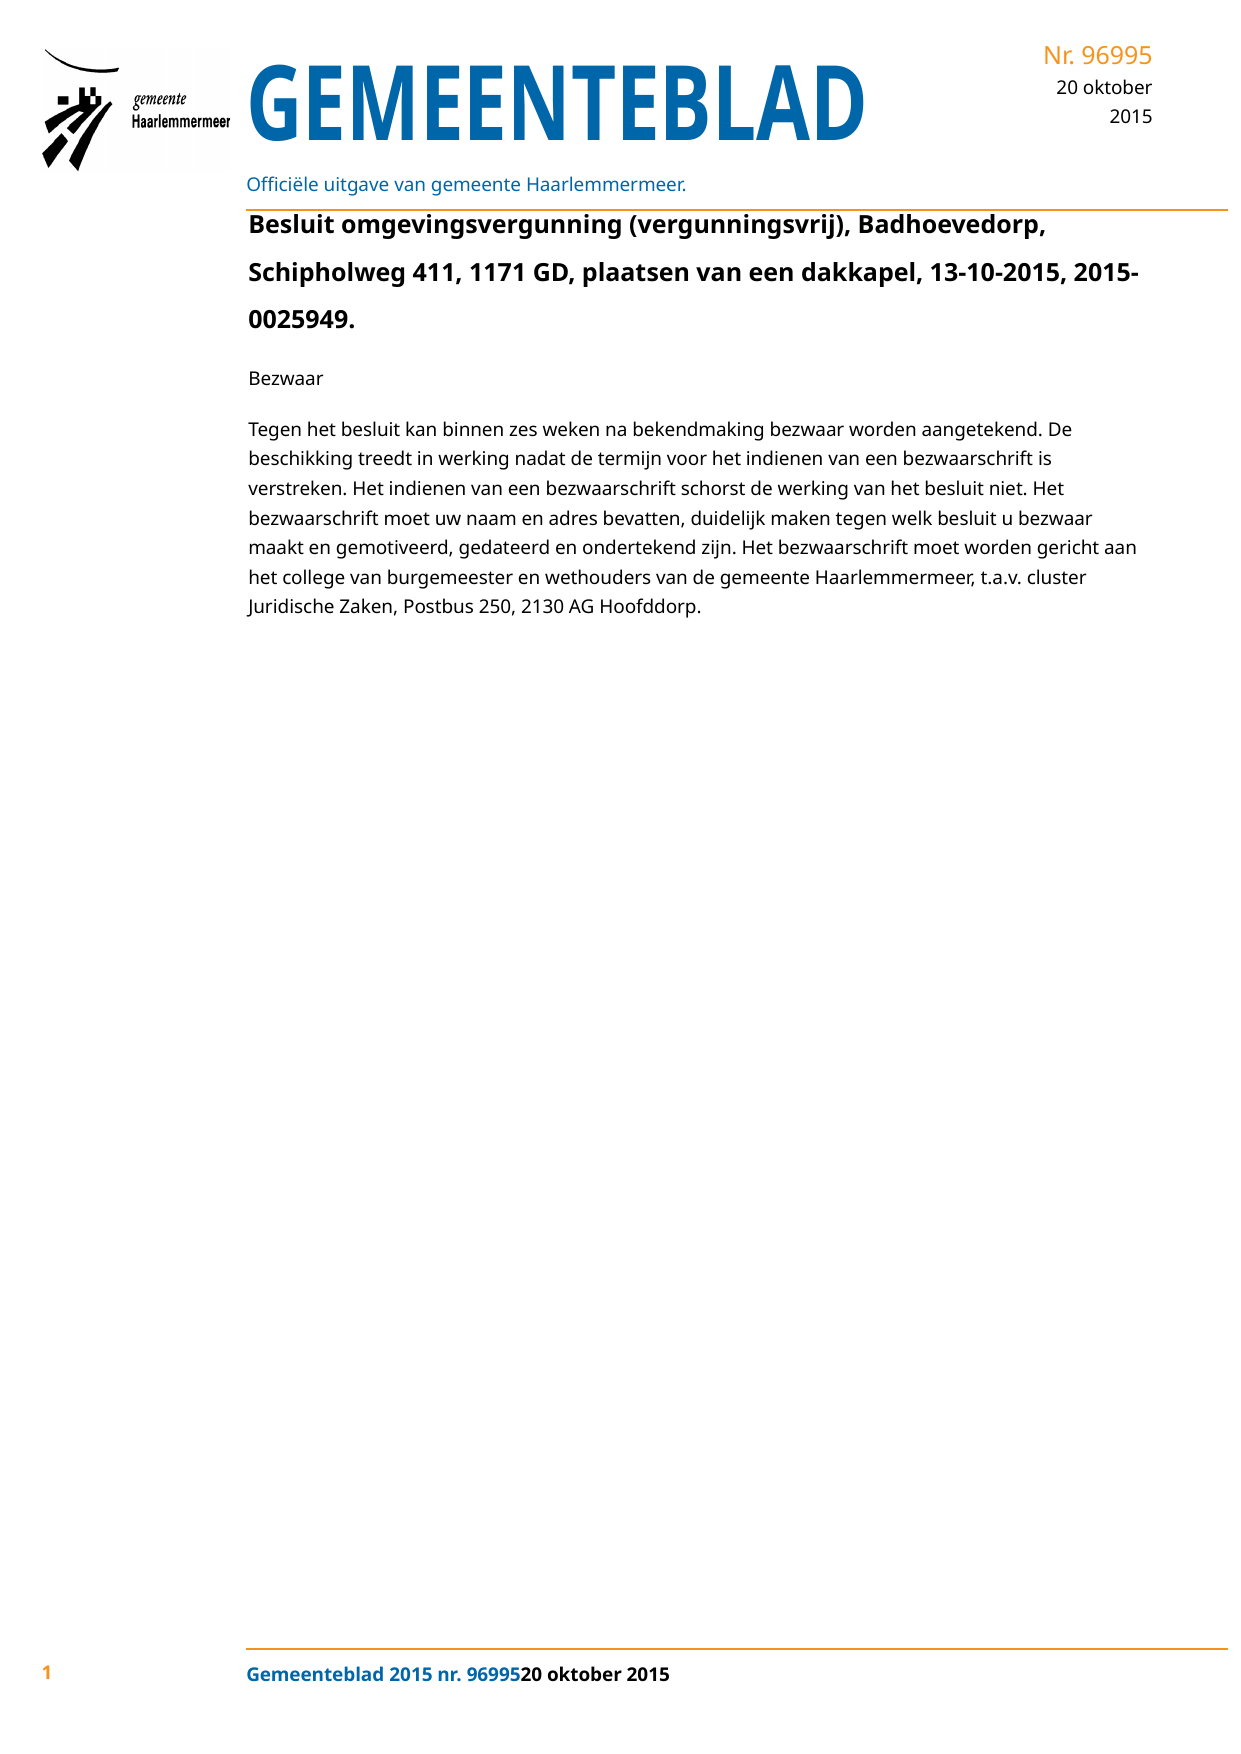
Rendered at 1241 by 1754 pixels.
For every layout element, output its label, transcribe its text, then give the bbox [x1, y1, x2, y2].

picture [41, 47, 231, 172]
text Tegen het besluit kan binnen zes weken na bekendmaking bezwaar worden aangetekend. De beschikking treedt in werking nadat de termijn voor het indienen van een bezwaarschrift is verstreken. Het indienen van een bezwaarschrift schorst de werking van het besluit niet. Het bezwaarschrift moet uw naam en adres bevatten, duidelijk maken tegen welk besluit u bezwaar maakt en gemotiveerd, gedateerd en ondertekend zijn. Het bezwaarschrift moet worden gericht aan het college van burgemeester en wethouders van de gemeente Haarlemmermeer, t.a.v. cluster Juridische Zaken, Postbus 250, 2130 AG Hoofddorp. [248, 416, 1152, 619]
text Besluit omgevingsvergunning (vergunningsvrij), Badhoevedorp, Schipholweg 411, 1171 GD, plaatsen van een dakkapel, 13-10-2015, 2015-0025949. [248, 211, 1152, 336]
text Bezwaar [248, 366, 1152, 391]
